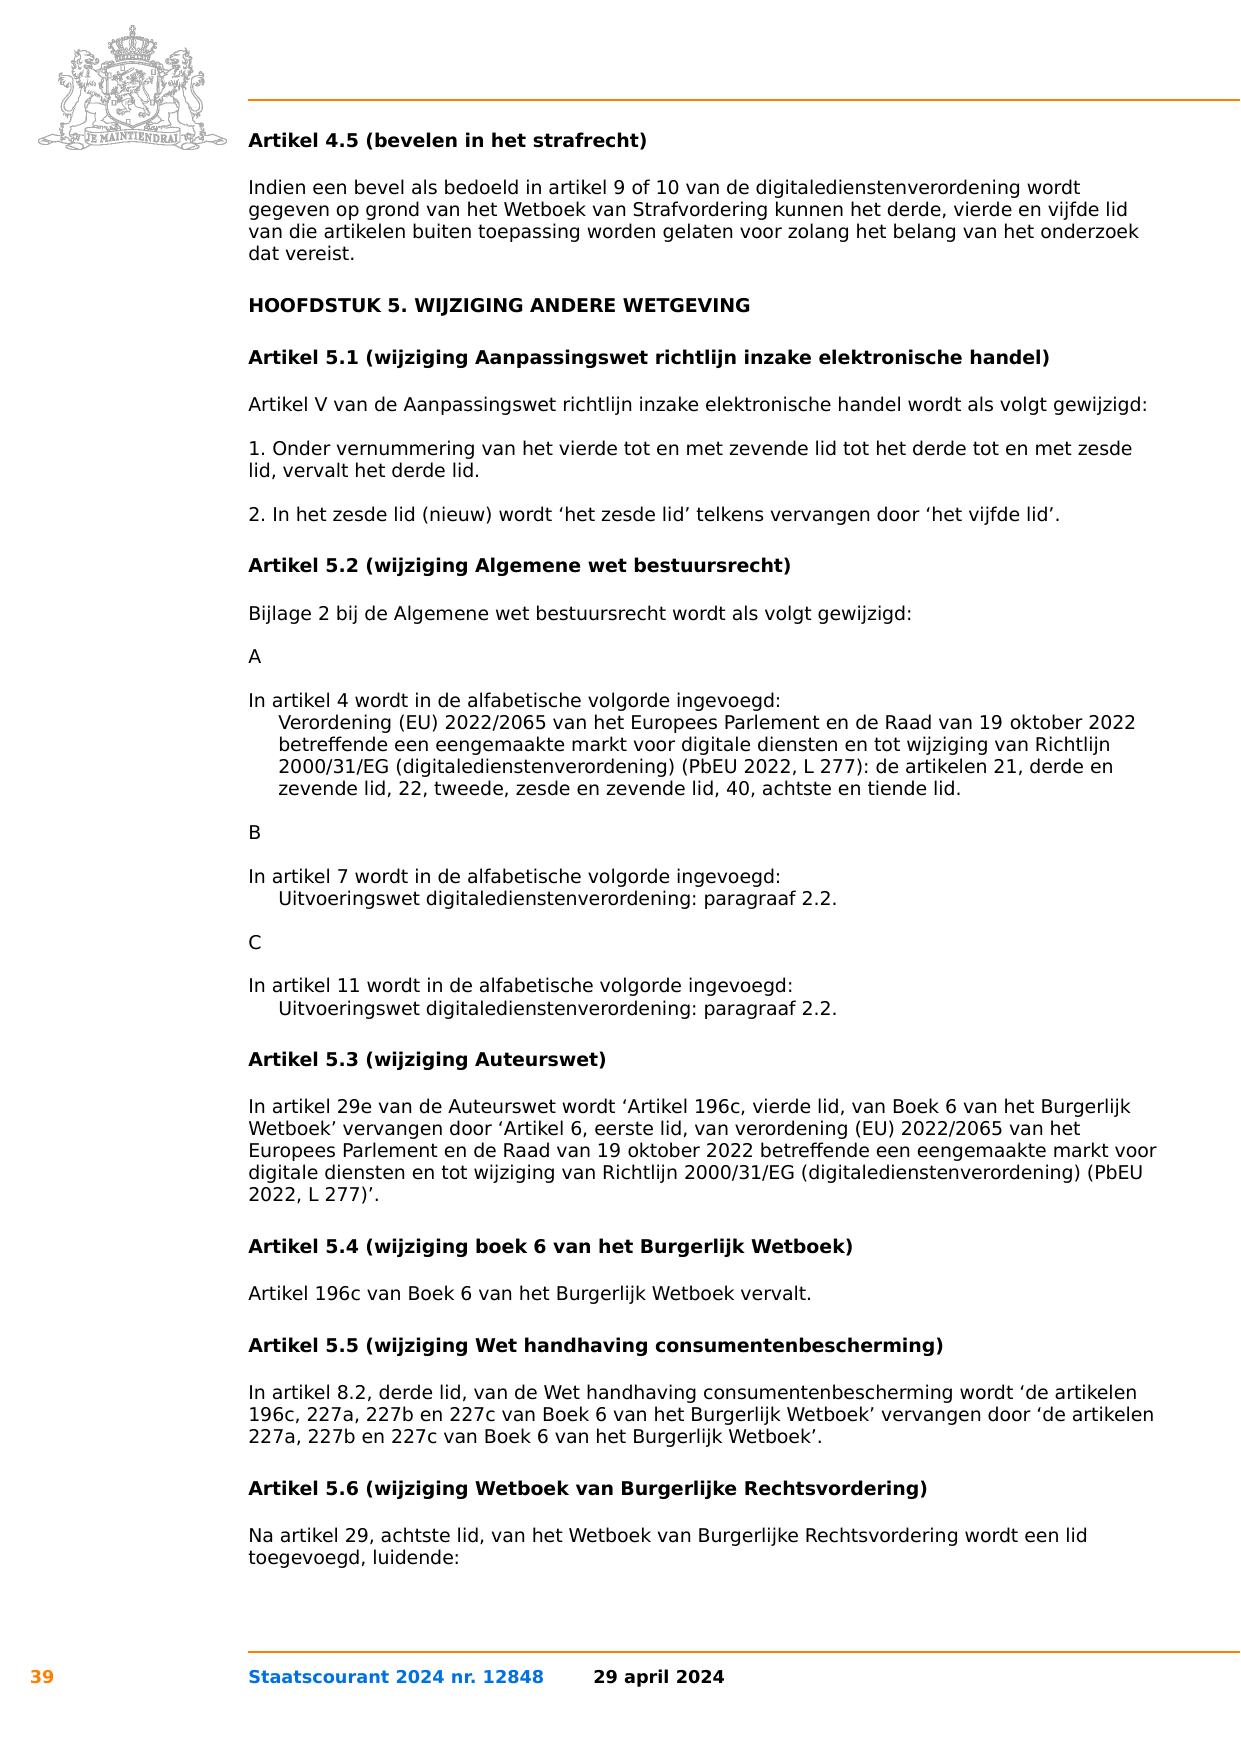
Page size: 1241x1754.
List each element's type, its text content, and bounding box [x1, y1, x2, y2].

subtitle Artikel 5.2 (wijziging Algemene wet bestuursrecht) [248, 555, 1163, 577]
subtitle Artikel 5.5 (wijziging Wet handhaving consumentenbescherming) [248, 1335, 1163, 1357]
text C [248, 932, 1163, 953]
text In artikel 8.2, derde lid, van de Wet handhaving consumentenbescherming wordt ‘de artikelen 196c, 227a, 227b en 227c van Boek 6 van het Burgerlijk Wetboek’ vervangen door ‘de artikelen 227a, 227b en 227c van Boek 6 van het Burgerlijk Wetboek’. [248, 1382, 1163, 1448]
text Bijlage 2 bij de Algemene wet bestuursrecht wordt als volgt gewijzigd: [248, 602, 1163, 624]
subtitle Artikel 5.4 (wijziging boek 6 van het Burgerlijk Wetboek) [248, 1236, 1163, 1258]
text Verordening (EU) 2022/2065 van het Europees Parlement en de Raad van 19 oktober 2022 betreffende een eengemaakte markt voor digitale diensten en tot wijziging van Richtlijn 2000/31/EG (digitaledienstenverordening) (PbEU 2022, L 277): de artikelen 21, derde en zevende lid, 22, tweede, zesde en zevende lid, 40, achtste en tiende lid. [278, 712, 1163, 800]
text 1. Onder vernummering van het vierde tot en met zevende lid tot het derde tot en met zesde lid, vervalt het derde lid. [248, 438, 1163, 482]
text B [248, 822, 1163, 844]
text In artikel 11 wordt in de alfabetische volgorde ingevoegd: [248, 975, 1163, 997]
text Indien een bevel als bedoeld in artikel 9 of 10 van de digitaledienstenverordening wordt gegeven op grond van het Wetboek van Strafvordering kunnen het derde, vierde en vijfde lid van die artikelen buiten toepassing worden gelaten voor zolang het belang van het onderzoek dat vereist. [248, 177, 1163, 265]
picture [38, 25, 227, 150]
subtitle HOOFDSTUK 5. WIJZIGING ANDERE WETGEVING [248, 295, 1163, 317]
text In artikel 4 wordt in de alfabetische volgorde ingevoegd: [248, 690, 1163, 712]
text Uitvoeringswet digitaledienstenverordening: paragraaf 2.2. [278, 997, 1163, 1019]
subtitle Artikel 4.5 (bevelen in het strafrecht) [248, 130, 1163, 152]
text Na artikel 29, achtste lid, van het Wetboek van Burgerlijke Rechtsvordering wordt een lid toegevoegd, luidende: [248, 1525, 1163, 1569]
subtitle Artikel 5.1 (wijziging Aanpassingswet richtlijn inzake elektronische handel) [248, 347, 1163, 369]
text A [248, 646, 1163, 668]
subtitle Artikel 5.6 (wijziging Wetboek van Burgerlijke Rechtsvordering) [248, 1478, 1163, 1500]
text Uitvoeringswet digitaledienstenverordening: paragraaf 2.2. [278, 888, 1163, 910]
text 2. In het zesde lid (nieuw) wordt ‘het zesde lid’ telkens vervangen door ‘het vijfde lid’. [248, 503, 1163, 525]
text In artikel 29e van de Auteurswet wordt ‘Artikel 196c, vierde lid, van Boek 6 van het Burgerlijk Wetboek’ vervangen door ‘Artikel 6, eerste lid, van verordening (EU) 2022/2065 van het Europees Parlement en de Raad van 19 oktober 2022 betreffende een eengemaakte markt voor digitale diensten en tot wijziging van Richtlijn 2000/31/EG (digitaledienstenverordening) (PbEU 2022, L 277)’. [248, 1096, 1163, 1206]
subtitle Artikel 5.3 (wijziging Auteurswet) [248, 1049, 1163, 1071]
text In artikel 7 wordt in de alfabetische volgorde ingevoegd: [248, 866, 1163, 888]
text Artikel 196c van Boek 6 van het Burgerlijk Wetboek vervalt. [248, 1283, 1163, 1305]
text Artikel V van de Aanpassingswet richtlijn inzake elektronische handel wordt als volgt gewijzigd: [248, 394, 1163, 416]
